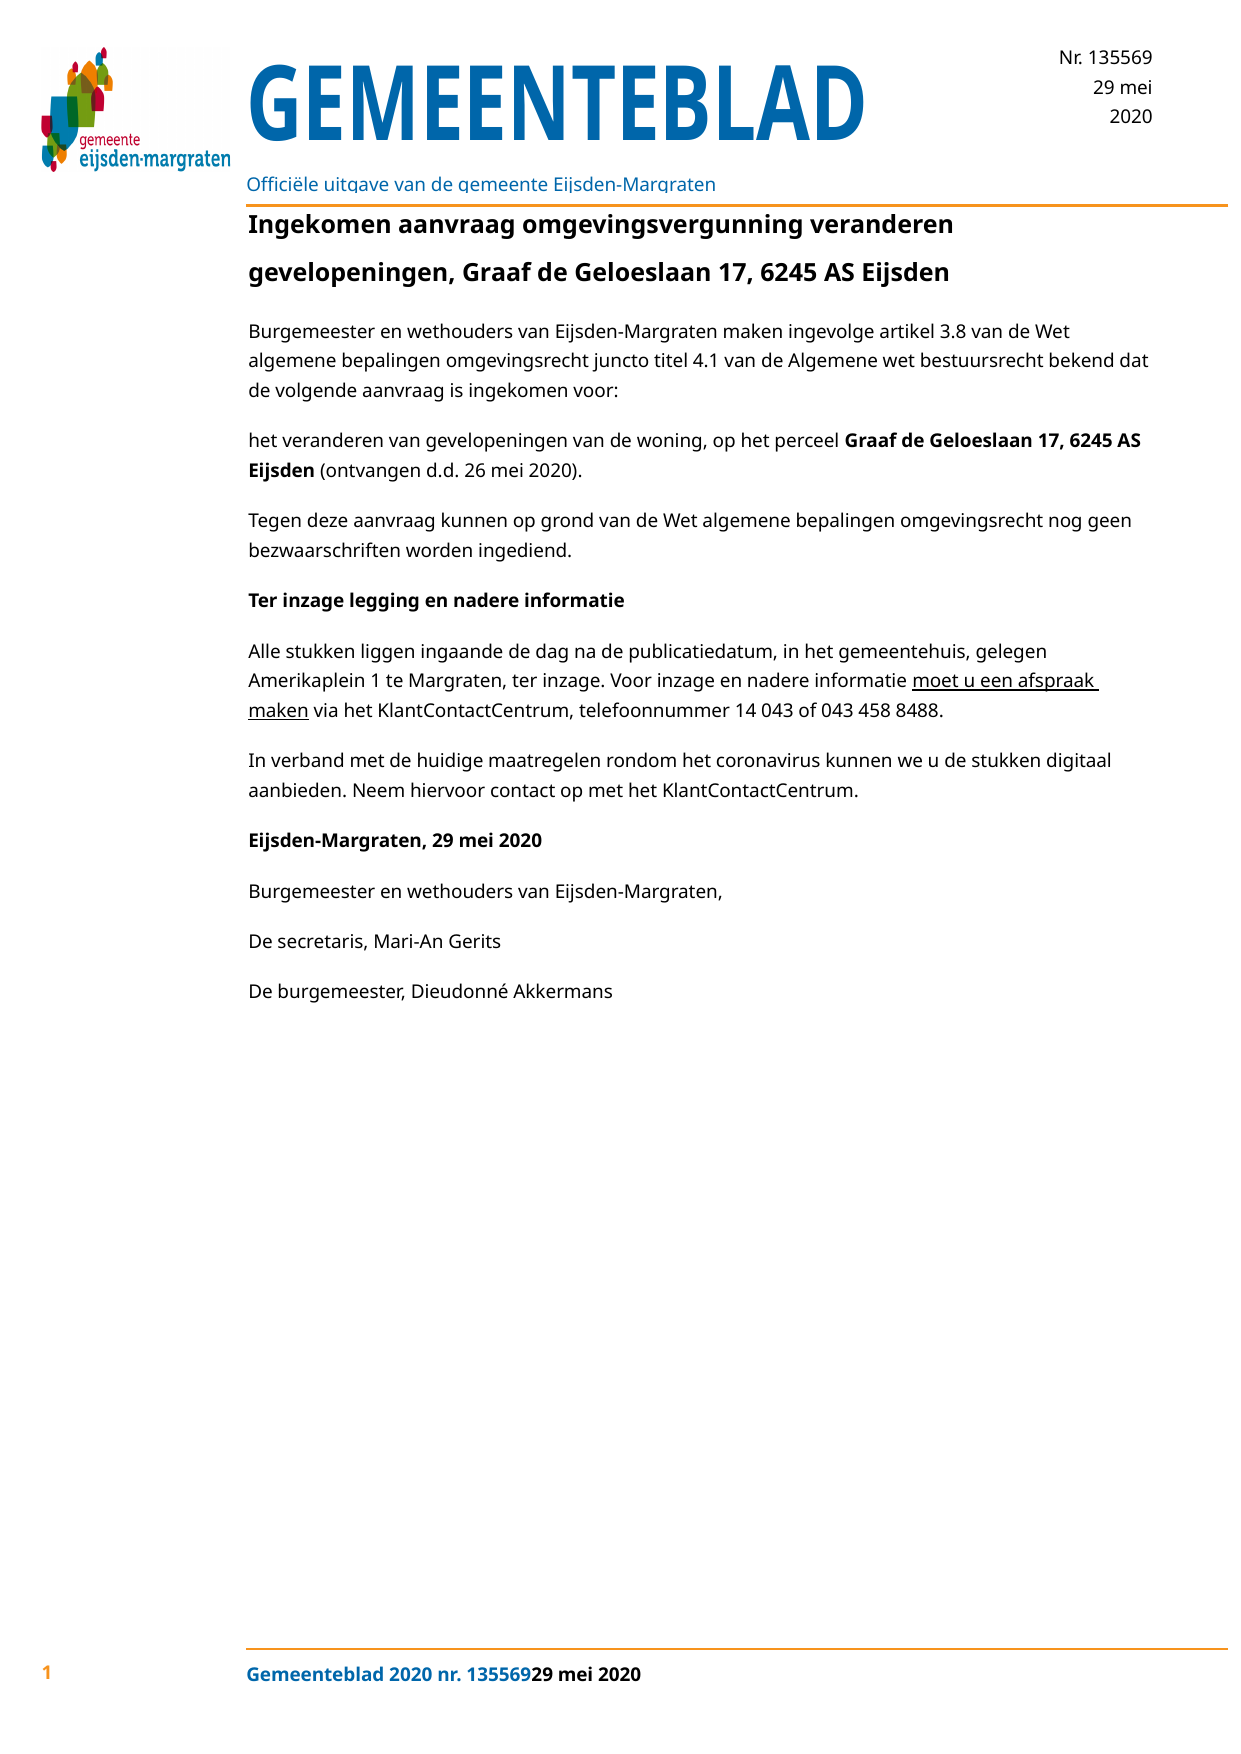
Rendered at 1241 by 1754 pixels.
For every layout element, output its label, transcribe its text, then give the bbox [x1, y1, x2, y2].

text Burgemeester en wethouders van Eijsden-Margraten, [248, 878, 1152, 904]
text Burgemeester en wethouders van Eijsden-Margraten maken ingevolge artikel 3.8 van de Wet algemene bepalingen omgevingsrecht juncto titel 4.1 van de Algemene wet bestuursrecht bekend dat de volgende aanvraag is ingekomen voor: [248, 318, 1152, 403]
text het veranderen van gevelopeningen van de woning, op het perceel Graaf de Geloeslaan 17, 6245 AS Eijsden (ontvangen d.d. 26 mei 2020). [248, 427, 1152, 483]
text Alle stukken liggen ingaande de dag na de publicatiedatum, in het gemeentehuis, gelegen Amerikaplein 1 te Margraten, ter inzage. Voor inzage en nadere informatie moet u een afspraak maken via het KlantContactCentrum, telefoonnummer 14 043 of 043 458 8488. [248, 638, 1152, 723]
text Eijsden-Margraten, 29 mei 2020 [248, 827, 1152, 853]
text De burgemeester, Dieudonné Akkermans [248, 979, 1152, 1004]
text Ter inzage legging en nadere informatie [248, 587, 1152, 613]
text Tegen deze aanvraag kunnen op grond van de Wet algemene bepalingen omgevingsrecht nog geen bezwaarschriften worden ingediend. [248, 507, 1152, 563]
text Ingekomen aanvraag omgevingsvergunning veranderen gevelopeningen, Graaf de Geloeslaan 17, 6245 AS Eijsden [248, 207, 1152, 288]
picture [41, 47, 231, 172]
text De secretaris, Mari-An Gerits [248, 928, 1152, 954]
text In verband met de huidige maatregelen rondom het coronavirus kunnen we u de stukken digitaal aanbieden. Neem hiervoor contact op met het KlantContactCentrum. [248, 747, 1152, 803]
